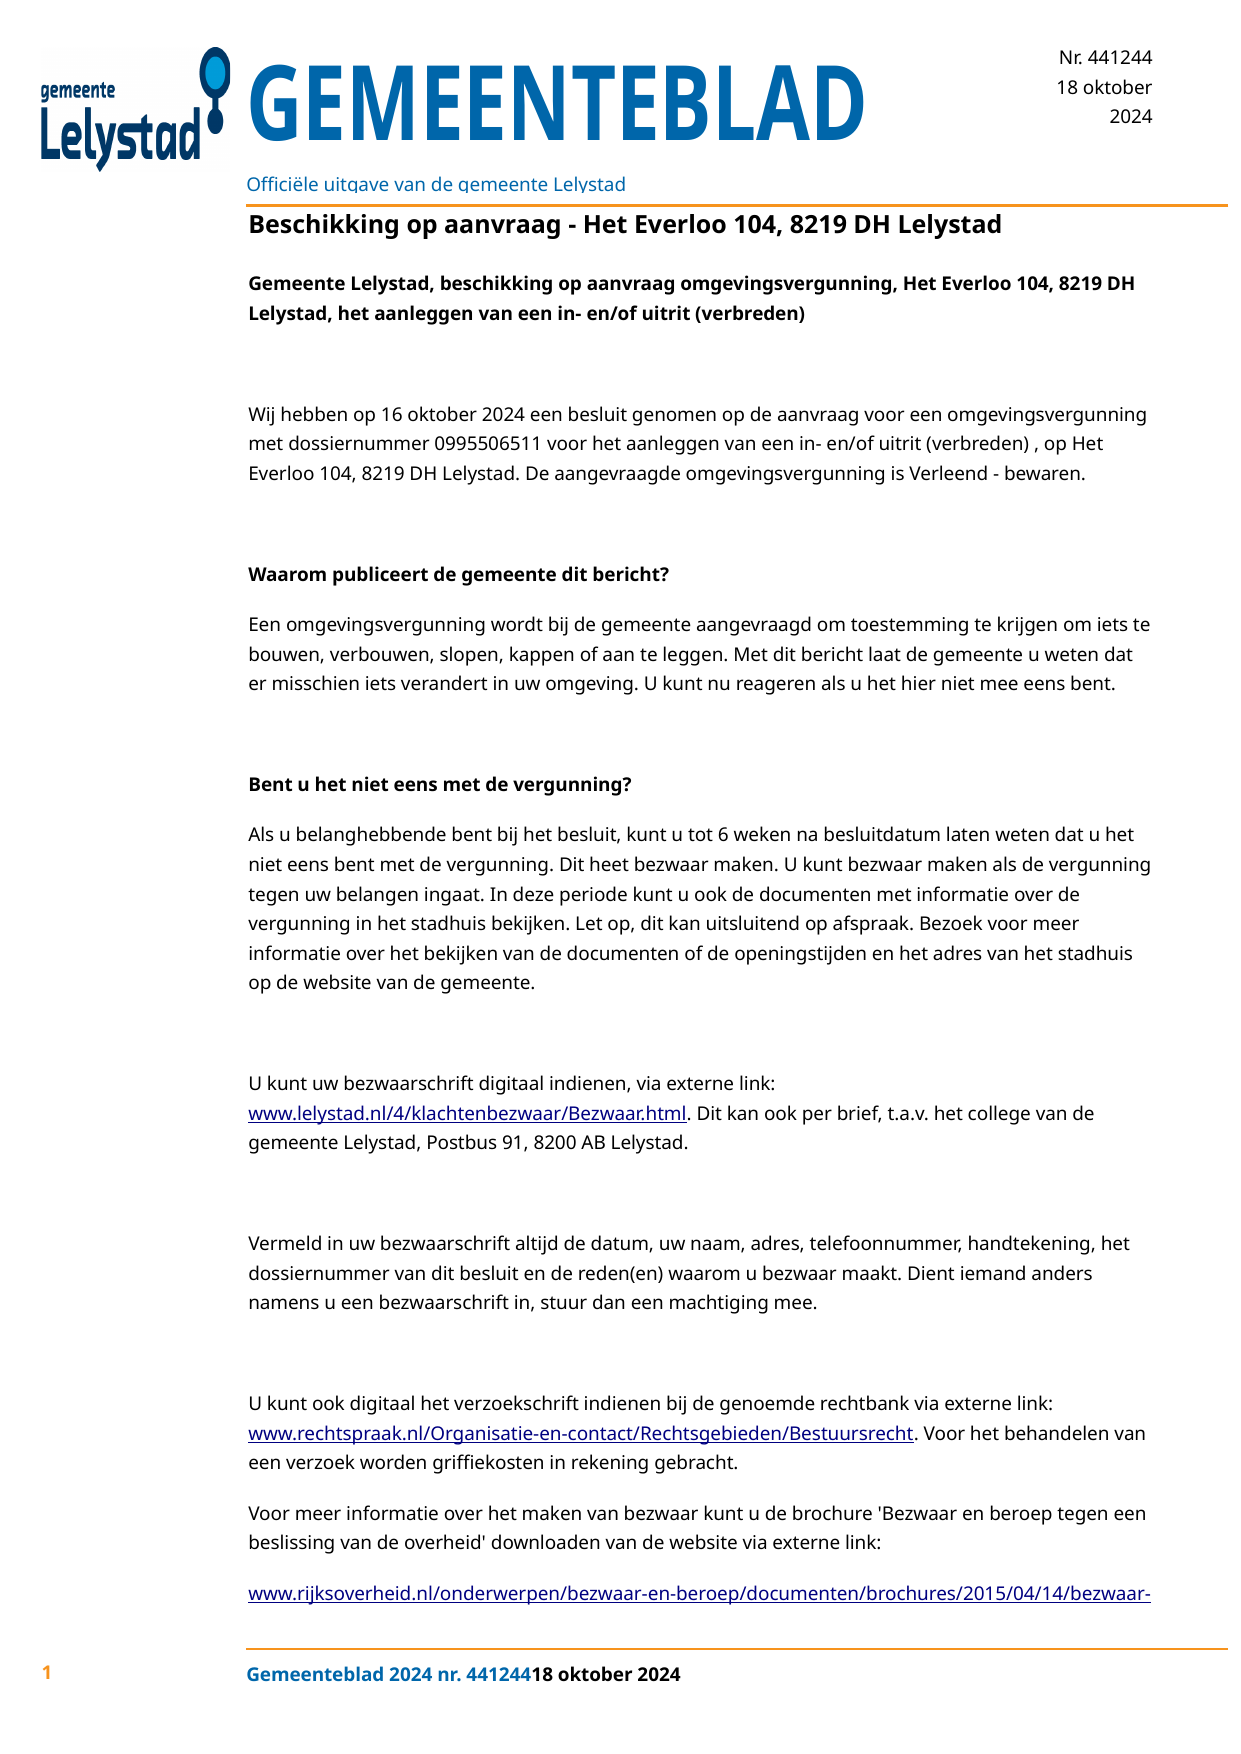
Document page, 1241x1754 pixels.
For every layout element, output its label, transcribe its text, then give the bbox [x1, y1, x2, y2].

text www.rijksoverheid.nl/onderwerpen/bezwaar-en-beroep/documenten/brochures/2015/04/14/bezwaar- [248, 1580, 1152, 1606]
text Waarom publiceert de gemeente dit bericht? [248, 561, 1152, 586]
text Een omgevingsvergunning wordt bij de gemeente aangevraagd om toestemming te krijgen om iets te bouwen, verbouwen, slopen, kappen of aan te leggen. Met dit bericht laat de gemeente u weten dat er misschien iets verandert in uw omgeving. U kunt nu reageren als u het hier niet mee eens bent. [248, 611, 1152, 696]
text Bent u het niet eens met de vergunning? [248, 771, 1152, 797]
text Als u belanghebbende bent bij het besluit, kunt u tot 6 weken na besluitdatum laten weten dat u het niet eens bent met de vergunning. Dit heet bezwaar maken. U kunt bezwaar maken als de vergunning tegen uw belangen ingaat. In deze periode kunt u ook de documenten met informatie over de vergunning in het stadhuis bekijken. Let op, dit kan uitsluitend op afspraak. Bezoek voor meer informatie over het bekijken van de documenten of de openingstijden en het adres van het stadhuis op de website van de gemeente. [248, 822, 1152, 995]
text Wij hebben op 16 oktober 2024 een besluit genomen op de aanvraag voor een omgevingsvergunning met dossiernummer 0995506511 voor het aanleggen van een in- en/of uitrit (verbreden) , op Het Everloo 104, 8219 DH Lelystad. De aangevraagde omgevingsvergunning is Verleend - bewaren. [248, 401, 1152, 486]
picture [41, 47, 231, 172]
text U kunt uw bezwaarschrift digitaal indienen, via externe link: www.lelystad.nl/4/klachtenbezwaar/Bezwaar.html. Dit kan ook per brief, t.a.v. het college van de gemeente Lelystad, Postbus 91, 8200 AB Lelystad. [248, 1070, 1152, 1155]
text U kunt ook digitaal het verzoekschrift indienen bij de genoemde rechtbank via externe link: www.rechtspraak.nl/Organisatie-en-contact/Rechtsgebieden/Bestuursrecht. Voor het behandelen van een verzoek worden griffiekosten in rekening gebracht. [248, 1390, 1152, 1475]
text Gemeente Lelystad, beschikking op aanvraag omgevingsvergunning, Het Everloo 104, 8219 DH Lelystad, het aanleggen van een in- en/of uitrit (verbreden) [248, 270, 1152, 326]
text Beschikking op aanvraag - Het Everloo 104, 8219 DH Lelystad [248, 207, 1152, 241]
text Voor meer informatie over het maken van bezwaar kunt u de brochure 'Bezwaar en beroep tegen een beslissing van de overheid' downloaden van de website via externe link: [248, 1500, 1152, 1555]
text Vermeld in uw bezwaarschrift altijd de datum, uw naam, adres, telefoonnummer, handtekening, het dossiernummer van dit besluit en de reden(en) waarom u bezwaar maakt. Dient iemand anders namens u een bezwaarschrift in, stuur dan een machtiging mee. [248, 1230, 1152, 1315]
